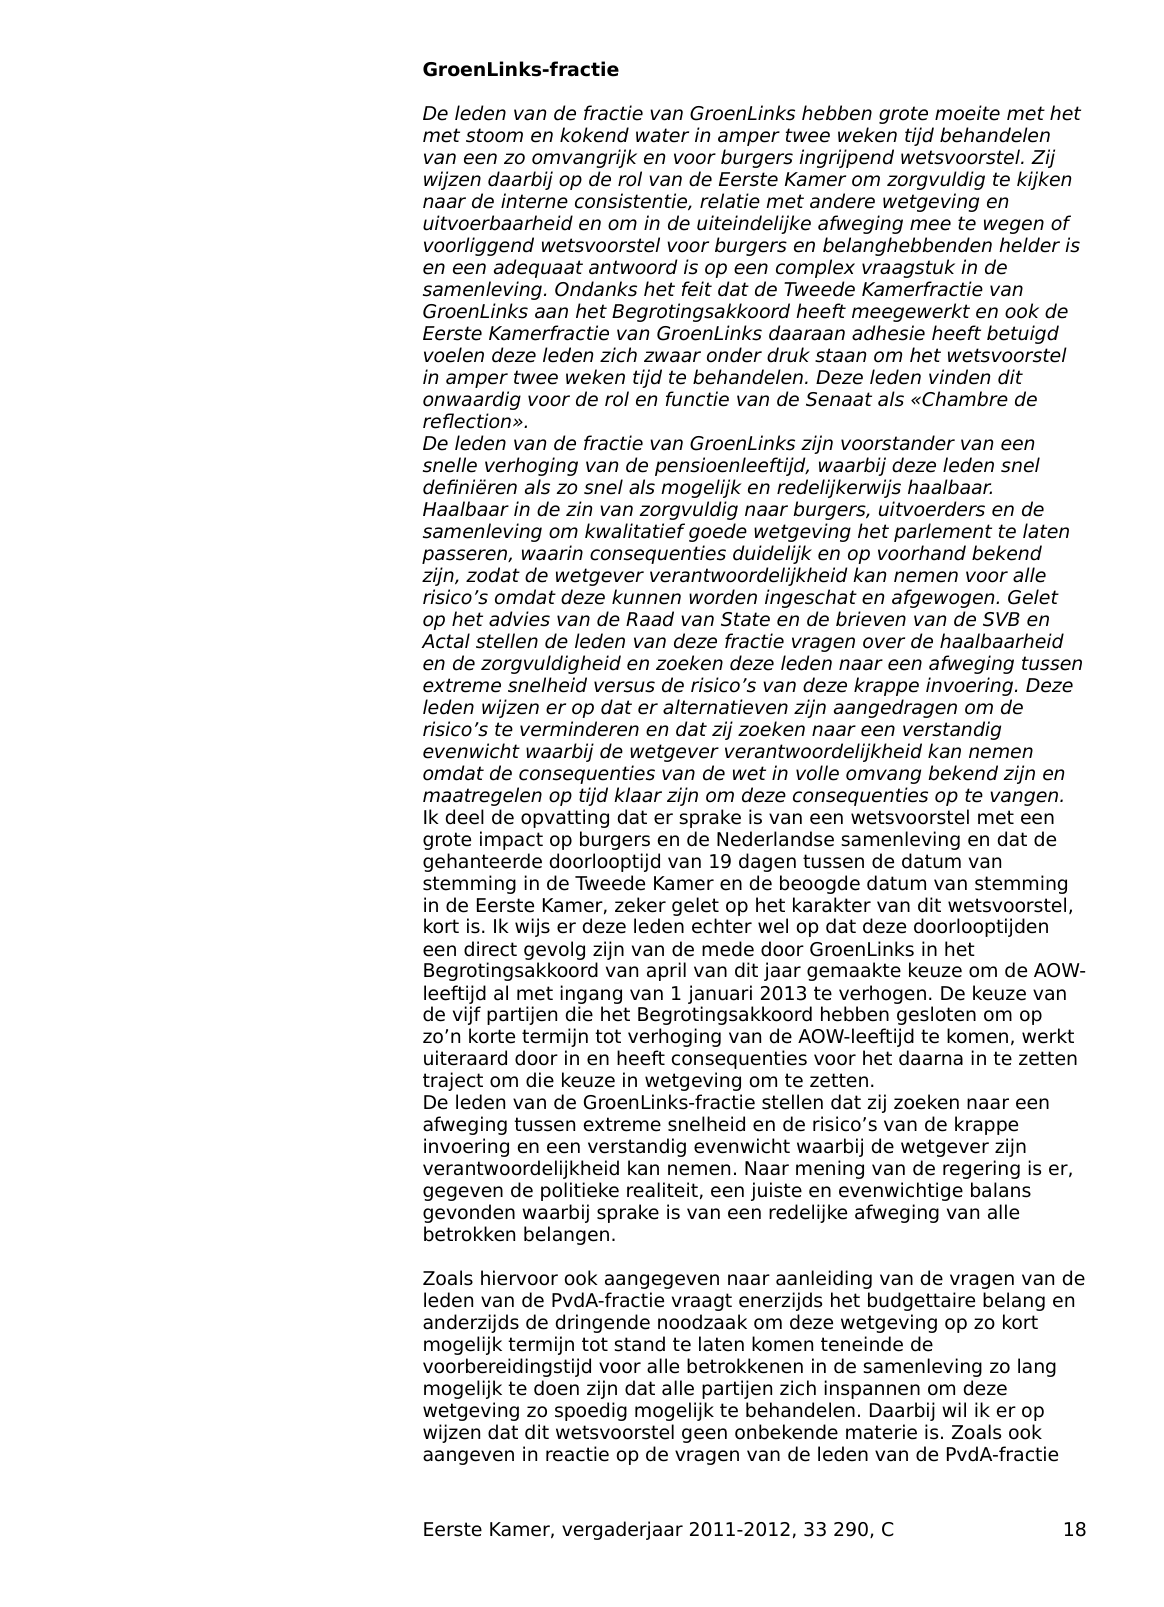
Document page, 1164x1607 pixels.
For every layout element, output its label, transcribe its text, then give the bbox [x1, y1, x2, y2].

subtitle GroenLinks-fractie [422, 59, 1087, 81]
text De leden van de fractie van GroenLinks hebben grote moeite met het met stoom en kokend water in amper twee weken tijd behandelen van een zo omvangrijk en voor burgers ingrijpend wetsvoorstel. Zij wijzen daarbij op de rol van de Eerste Kamer om zorgvuldig te kijken naar de interne consistentie, relatie met andere wetgeving en uitvoerbaarheid en om in de uiteindelijke afweging mee te wegen of voorliggend wetsvoorstel voor burgers en belanghebbenden helder is en een adequaat antwoord is op een complex vraagstuk in de samenleving. Ondanks het feit dat de Tweede Kamerfractie van GroenLinks aan het Begrotingsakkoord heeft meegewerkt en ook de Eerste Kamerfractie van GroenLinks daaraan adhesie heeft betuigd voelen deze leden zich zwaar onder druk staan om het wetsvoorstel in amper twee weken tijd te behandelen. Deze leden vinden dit onwaardig voor de rol en functie van de Senaat als «Chambre de reflection». [422, 103, 1087, 433]
text Ik deel de opvatting dat er sprake is van een wetsvoorstel met een grote impact op burgers en de Nederlandse samenleving en dat de gehanteerde doorlooptijd van 19 dagen tussen de datum van stemming in de Tweede Kamer en de beoogde datum van stemming in de Eerste Kamer, zeker gelet op het karakter van dit wetsvoorstel, kort is. Ik wijs er deze leden echter wel op dat deze doorlooptijden een direct gevolg zijn van de mede door GroenLinks in het Begrotingsakkoord van april van dit jaar gemaakte keuze om de AOW-leeftijd al met ingang van 1 januari 2013 te verhogen. De keuze van de vijf partijen die het Begrotingsakkoord hebben gesloten om op zo’n korte termijn tot verhoging van de AOW-leeftijd te komen, werkt uiteraard door in en heeft consequenties voor het daarna in te zetten traject om die keuze in wetgeving om te zetten. [422, 807, 1087, 1092]
text Zoals hiervoor ook aangegeven naar aanleiding van de vragen van de leden van de PvdA-fractie vraagt enerzijds het budgettaire belang en anderzijds de dringende noodzaak om deze wetgeving op zo kort mogelijk termijn tot stand te laten komen teneinde de voorbereidingstijd voor alle betrokkenen in de samenleving zo lang mogelijk te doen zijn dat alle partijen zich inspannen om deze wetgeving zo spoedig mogelijk te behandelen. Daarbij wil ik er op wijzen dat dit wetsvoorstel geen onbekende materie is. Zoals ook aangeven in reactie op de vragen van de leden van de PvdA-fractie [422, 1268, 1087, 1466]
text De leden van de GroenLinks-fractie stellen dat zij zoeken naar een afweging tussen extreme snelheid en de risico’s van de krappe invoering en een verstandig evenwicht waarbij de wetgever zijn verantwoordelijkheid kan nemen. Naar mening van de regering is er, gegeven de politieke realiteit, een juiste en evenwichtige balans gevonden waarbij sprake is van een redelijke afweging van alle betrokken belangen. [422, 1092, 1087, 1246]
text De leden van de fractie van GroenLinks zijn voorstander van een snelle verhoging van de pensioenleeftijd, waarbij deze leden snel definiëren als zo snel als mogelijk en redelijkerwijs haalbaar. Haalbaar in de zin van zorgvuldig naar burgers, uitvoerders en de samenleving om kwalitatief goede wetgeving het parlement te laten passeren, waarin consequenties duidelijk en op voorhand bekend zijn, zodat de wetgever verantwoordelijkheid kan nemen voor alle risico’s omdat deze kunnen worden ingeschat en afgewogen. Gelet op het advies van de Raad van State en de brieven van de SVB en Actal stellen de leden van deze fractie vragen over de haalbaarheid en de zorgvuldigheid en zoeken deze leden naar een afweging tussen extreme snelheid versus de risico’s van deze krappe invoering. Deze leden wijzen er op dat er alternatieven zijn aangedragen om de risico’s te verminderen en dat zij zoeken naar een verstandig evenwicht waarbij de wetgever verantwoordelijkheid kan nemen omdat de consequenties van de wet in volle omvang bekend zijn en maatregelen op tijd klaar zijn om deze consequenties op te vangen. [422, 433, 1087, 807]
